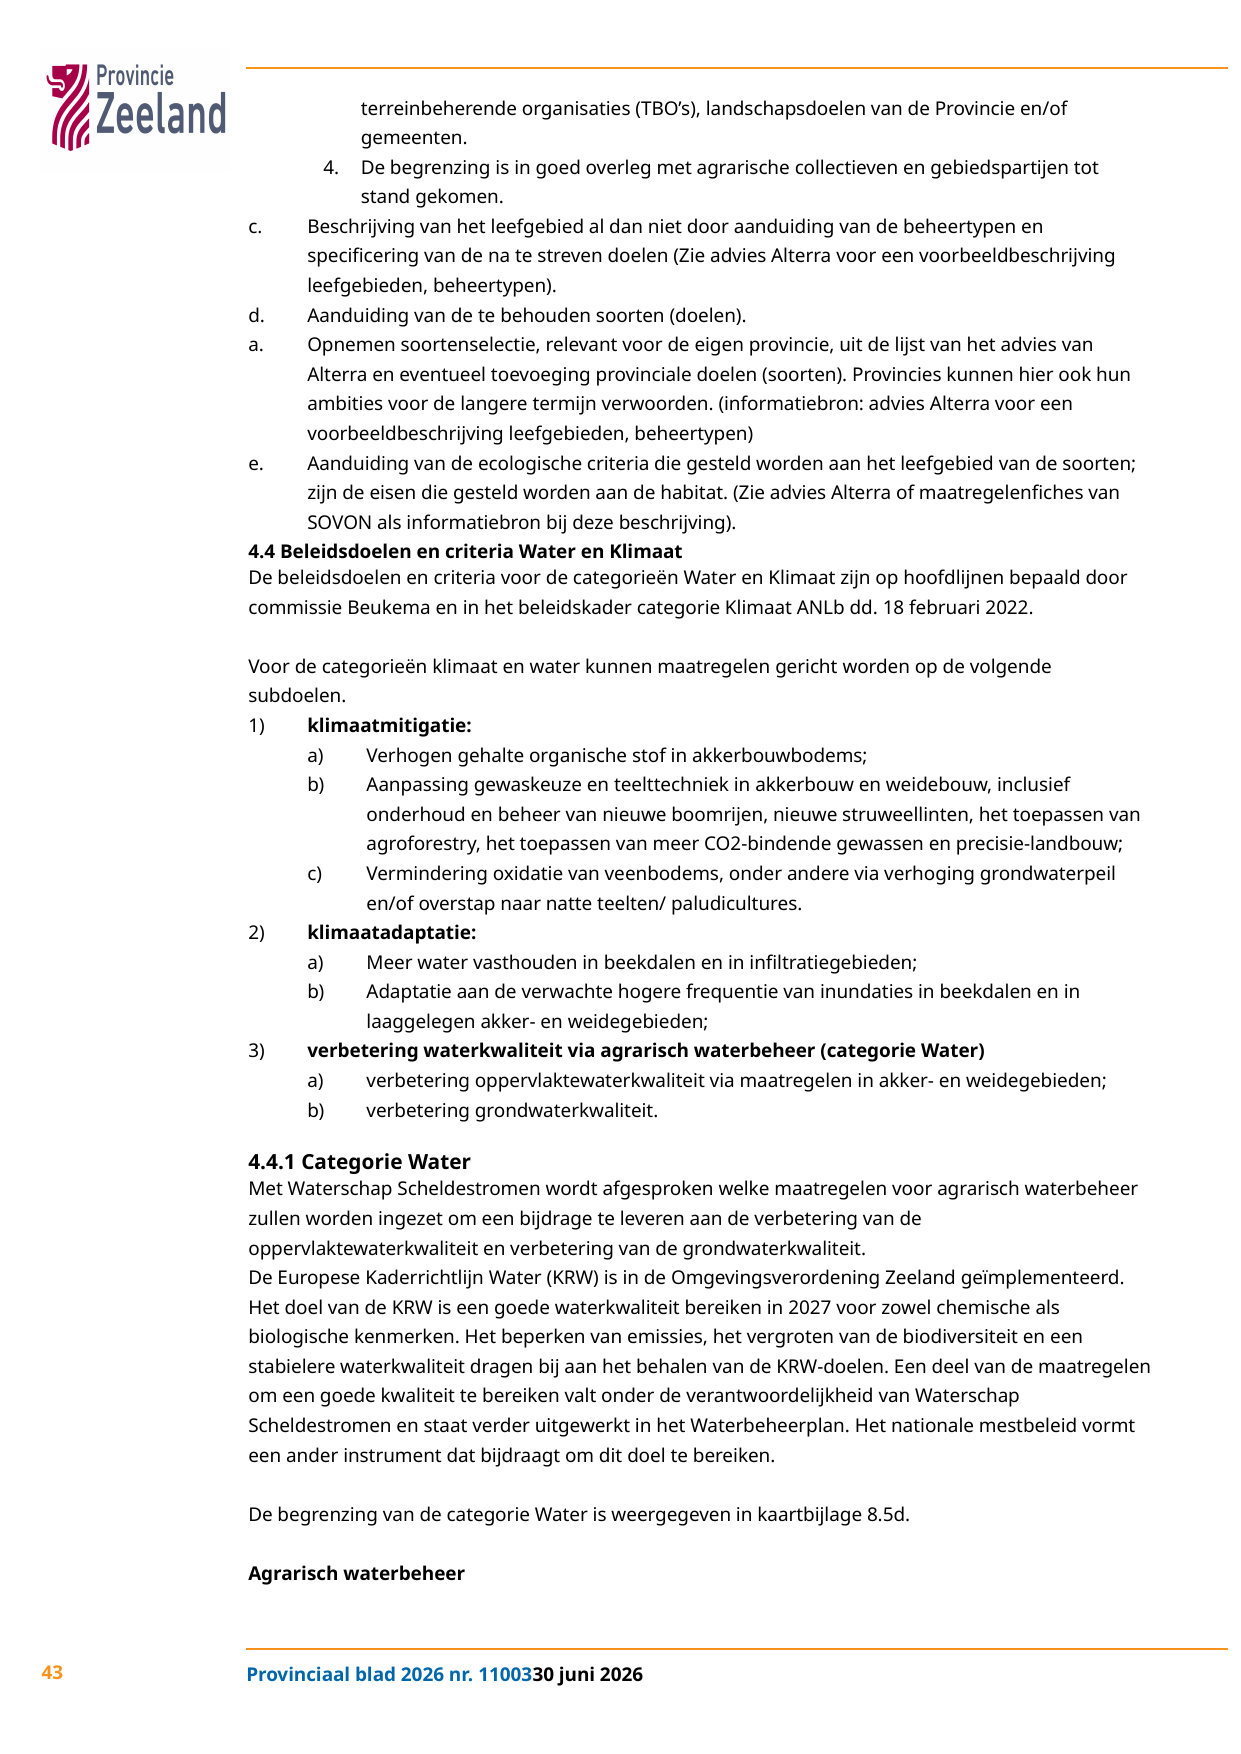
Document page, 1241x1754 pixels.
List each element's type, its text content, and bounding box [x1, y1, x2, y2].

list Beschrijving van het leefgebied al dan niet door aanduiding van de beheertypen en specificering van de na te streven doelen (Zie advies Alterra voor een voorbeeldbeschrijving leefgebieden, beheertypen). [248, 213, 1152, 298]
list Opnemen soortenselectie, relevant voor de eigen provincie, uit de lijst van het advies van Alterra en eventueel toevoeging provinciale doelen (soorten). Provincies kunnen hier ook hun ambities voor de langere termijn verwoorden. (informatiebron: advies Alterra voor een voorbeeldbeschrijving leefgebieden, beheertypen) [248, 331, 1152, 446]
list verbetering oppervlaktewaterkwaliteit via maatregelen in akker- en weidegebieden; [307, 1067, 1152, 1093]
list De begrenzing is in goed overleg met agrarische collectieven en gebiedspartijen tot stand gekomen. [323, 154, 1152, 209]
list Aanduiding van de te behouden soorten (doelen). [248, 302, 1152, 328]
text Met Waterschap Scheldestromen wordt afgesproken welke maatregelen voor agrarisch waterbeheer zullen worden ingezet om een bijdrage te leveren aan de verbetering van de oppervlaktewaterkwaliteit en verbetering van de grondwaterkwaliteit. [248, 1176, 1152, 1261]
text Agrarisch waterbeheer [248, 1560, 1152, 1586]
text De beleidsdoelen en criteria voor de categorieën Water en Klimaat zijn op hoofdlijnen bepaald door commissie Beukema en in het beleidskader categorie Klimaat ANLb dd. 18 februari 2022. [248, 564, 1152, 619]
picture [41, 47, 231, 172]
text De Europese Kaderrichtlijn Water (KRW) is in de Omgevingsverordening Zeeland geïmplementeerd. Het doel van de KRW is een goede waterkwaliteit bereiken in 2027 voor zowel chemische als biologische kenmerken. Het beperken van emissies, het vergroten van de biodiversiteit en een stabielere waterkwaliteit dragen bij aan het behalen van de KRW-doelen. Een deel van de maatregelen om een goede kwaliteit te bereiken valt onder de verantwoordelijkheid van Waterschap Scheldestromen en staat verder uitgewerkt in het Waterbeheerplan. Het nationale mestbeleid vormt een ander instrument dat bijdraagt om dit doel te bereiken. [248, 1264, 1152, 1468]
list Meer water vasthouden in beekdalen en in infiltratiegebieden; [307, 949, 1152, 974]
list Aanduiding van de ecologische criteria die gesteld worden aan het leefgebied van de soorten; zijn de eisen die gesteld worden aan de habitat. (Zie advies Alterra of maatregelenfiches van SOVON als informatiebron bij deze beschrijving). [248, 450, 1152, 535]
text 4.4.1 Categorie Water [248, 1147, 1152, 1176]
text 4.4 Beleidsdoelen en criteria Water en Klimaat [248, 538, 1152, 564]
list Adaptatie aan de verwachte hogere frequentie van inundaties in beekdalen en in laaggelegen akker- en weidegebieden; [307, 978, 1152, 1034]
text De begrenzing van de categorie Water is weergegeven in kaartbijlage 8.5d. [248, 1501, 1152, 1527]
list terreinbeherende organisaties (TBO’s), landschapsdoelen van de Provincie en/of gemeenten. [323, 95, 1152, 150]
list verbetering grondwaterkwaliteit. [307, 1097, 1152, 1122]
list klimaatadaptatie: [248, 919, 1152, 945]
list klimaatmitigatie: [248, 712, 1152, 738]
text Voor de categorieën klimaat en water kunnen maatregelen gericht worden op de volgende subdoelen. [248, 653, 1152, 708]
list Vermindering oxidatie van veenbodems, onder andere via verhoging grondwaterpeil en/of overstap naar natte teelten/ paludicultures. [307, 860, 1152, 915]
list verbetering waterkwaliteit via agrarisch waterbeheer (categorie Water) [248, 1038, 1152, 1063]
list Verhogen gehalte organische stof in akkerbouwbodems; [307, 742, 1152, 767]
list Aanpassing gewaskeuze en teelttechniek in akkerbouw en weidebouw, inclusief onderhoud en beheer van nieuwe boomrijen, nieuwe struweellinten, het toepassen van agroforestry, het toepassen van meer CO2-bindende gewassen en precisie-landbouw; [307, 771, 1152, 856]
